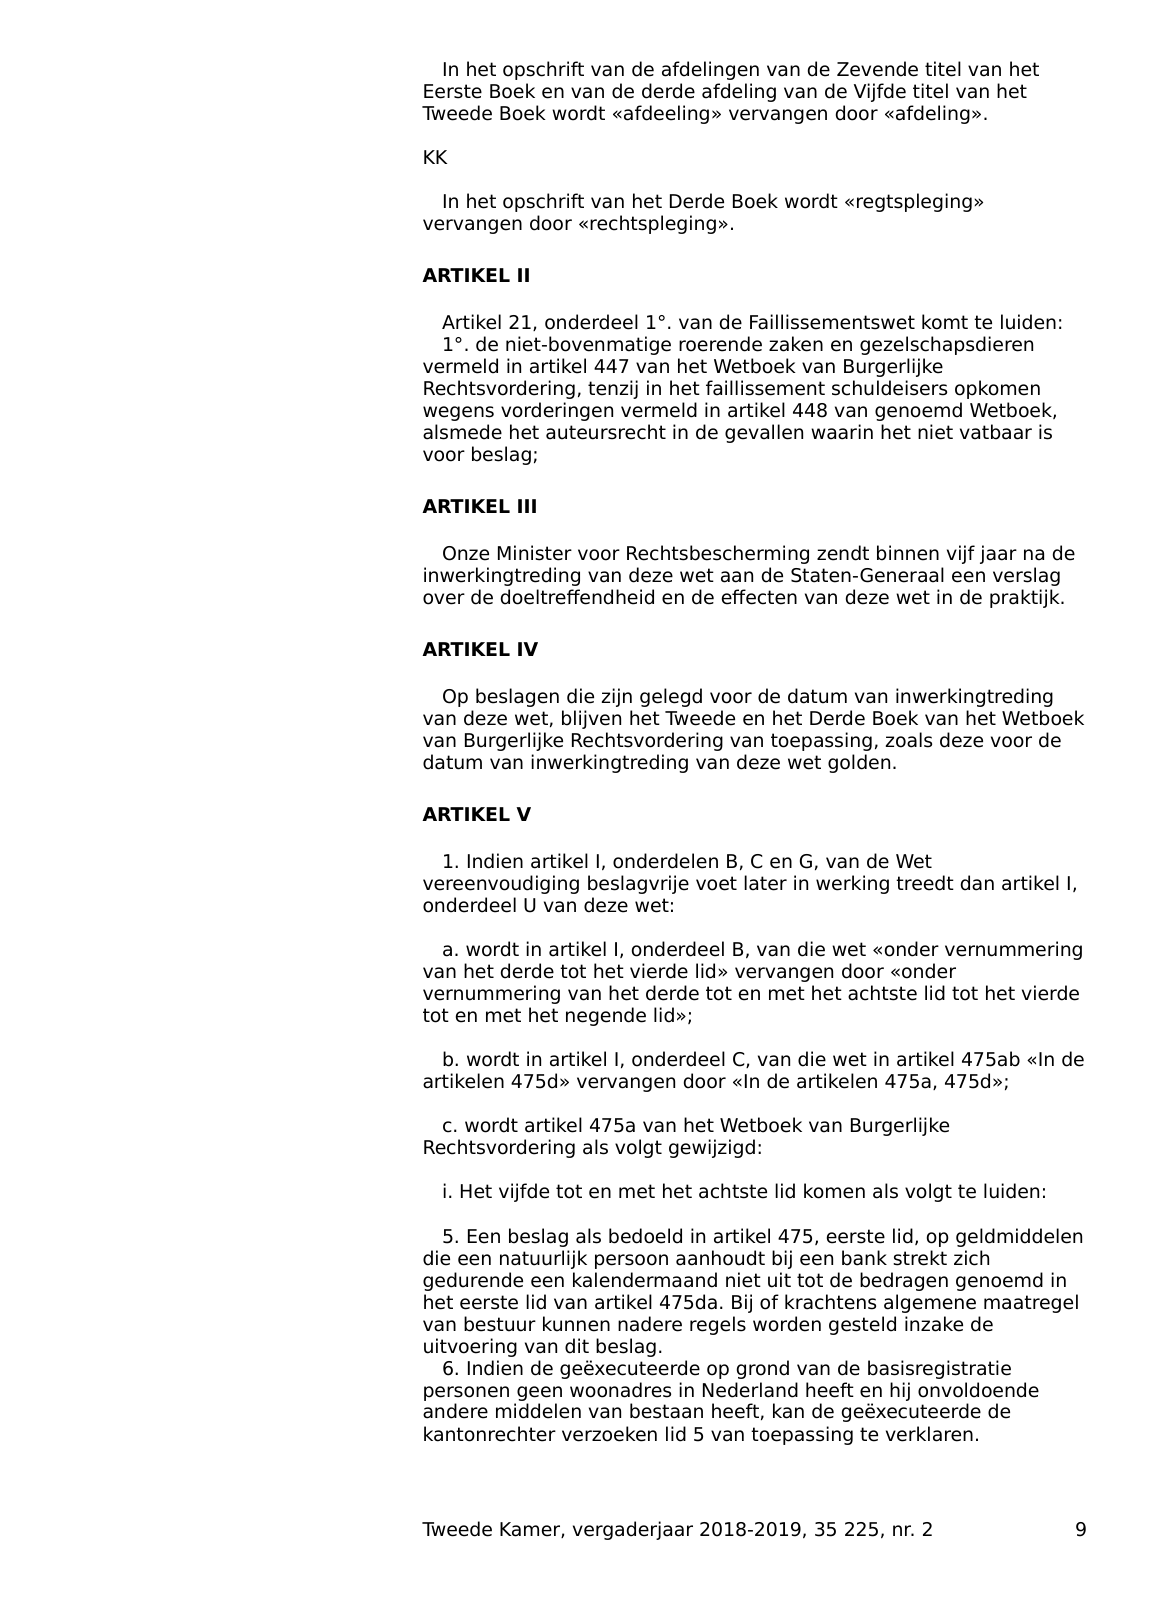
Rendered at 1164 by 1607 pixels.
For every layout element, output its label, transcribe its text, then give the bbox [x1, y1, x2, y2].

text c. wordt artikel 475a van het Wetboek van Burgerlijke Rechtsvordering als volgt gewijzigd: [422, 1115, 1087, 1159]
subtitle ARTIKEL IV [422, 639, 1087, 661]
text i. Het vijfde tot en met het achtste lid komen als volgt te luiden: [422, 1181, 1087, 1203]
text In het opschrift van het Derde Boek wordt «regtspleging» vervangen door «rechtspleging». [422, 191, 1087, 235]
text b. wordt in artikel I, onderdeel C, van die wet in artikel 475ab «In de artikelen 475d» vervangen door «In de artikelen 475a, 475d»; [422, 1049, 1087, 1093]
text Onze Minister voor Rechtsbescherming zendt binnen vijf jaar na de inwerkingtreding van deze wet aan de Staten-Generaal een verslag over de doeltreffendheid en de effecten van deze wet in de praktijk. [422, 543, 1087, 609]
text 1°. de niet-bovenmatige roerende zaken en gezelschapsdieren vermeld in artikel 447 van het Wetboek van Burgerlijke Rechtsvordering, tenzij in het faillissement schuldeisers opkomen wegens vorderingen vermeld in artikel 448 van genoemd Wetboek, alsmede het auteursrecht in de gevallen waarin het niet vatbaar is voor beslag; [422, 334, 1087, 466]
text 6. Indien de geëxecuteerde op grond van de basisregistratie personen geen woonadres in Nederland heeft en hij onvoldoende andere middelen van bestaan heeft, kan de geëxecuteerde de kantonrechter verzoeken lid 5 van toepassing te verklaren. [422, 1357, 1087, 1445]
subtitle ARTIKEL III [422, 496, 1087, 518]
text 5. Een beslag als bedoeld in artikel 475, eerste lid, op geldmiddelen die een natuurlijk persoon aanhoudt bij een bank strekt zich gedurende een kalendermaand niet uit tot de bedragen genoemd in het eerste lid van artikel 475da. Bij of krachtens algemene maatregel van bestuur kunnen nadere regels worden gesteld inzake de uitvoering van dit beslag. [422, 1226, 1087, 1357]
text 1. Indien artikel I, onderdelen B, C en G, van de Wet vereenvoudiging beslagvrije voet later in werking treedt dan artikel I, onderdeel U van deze wet: [422, 851, 1087, 917]
text KK [422, 147, 1087, 169]
text Op beslagen die zijn gelegd voor de datum van inwerkingtreding van deze wet, blijven het Tweede en het Derde Boek van het Wetboek van Burgerlijke Rechtsvordering van toepassing, zoals deze voor de datum van inwerkingtreding van deze wet golden. [422, 686, 1087, 774]
subtitle ARTIKEL II [422, 265, 1087, 287]
text a. wordt in artikel I, onderdeel B, van die wet «onder vernummering van het derde tot het vierde lid» vervangen door «onder vernummering van het derde tot en met het achtste lid tot het vierde tot en met het negende lid»; [422, 939, 1087, 1027]
subtitle ARTIKEL V [422, 804, 1087, 826]
text In het opschrift van de afdelingen van de Zevende titel van het Eerste Boek en van de derde afdeling van de Vijfde titel van het Tweede Boek wordt «afdeeling» vervangen door «afdeling». [422, 59, 1087, 125]
text Artikel 21, onderdeel 1°. van de Faillissementswet komt te luiden: [422, 312, 1087, 334]
